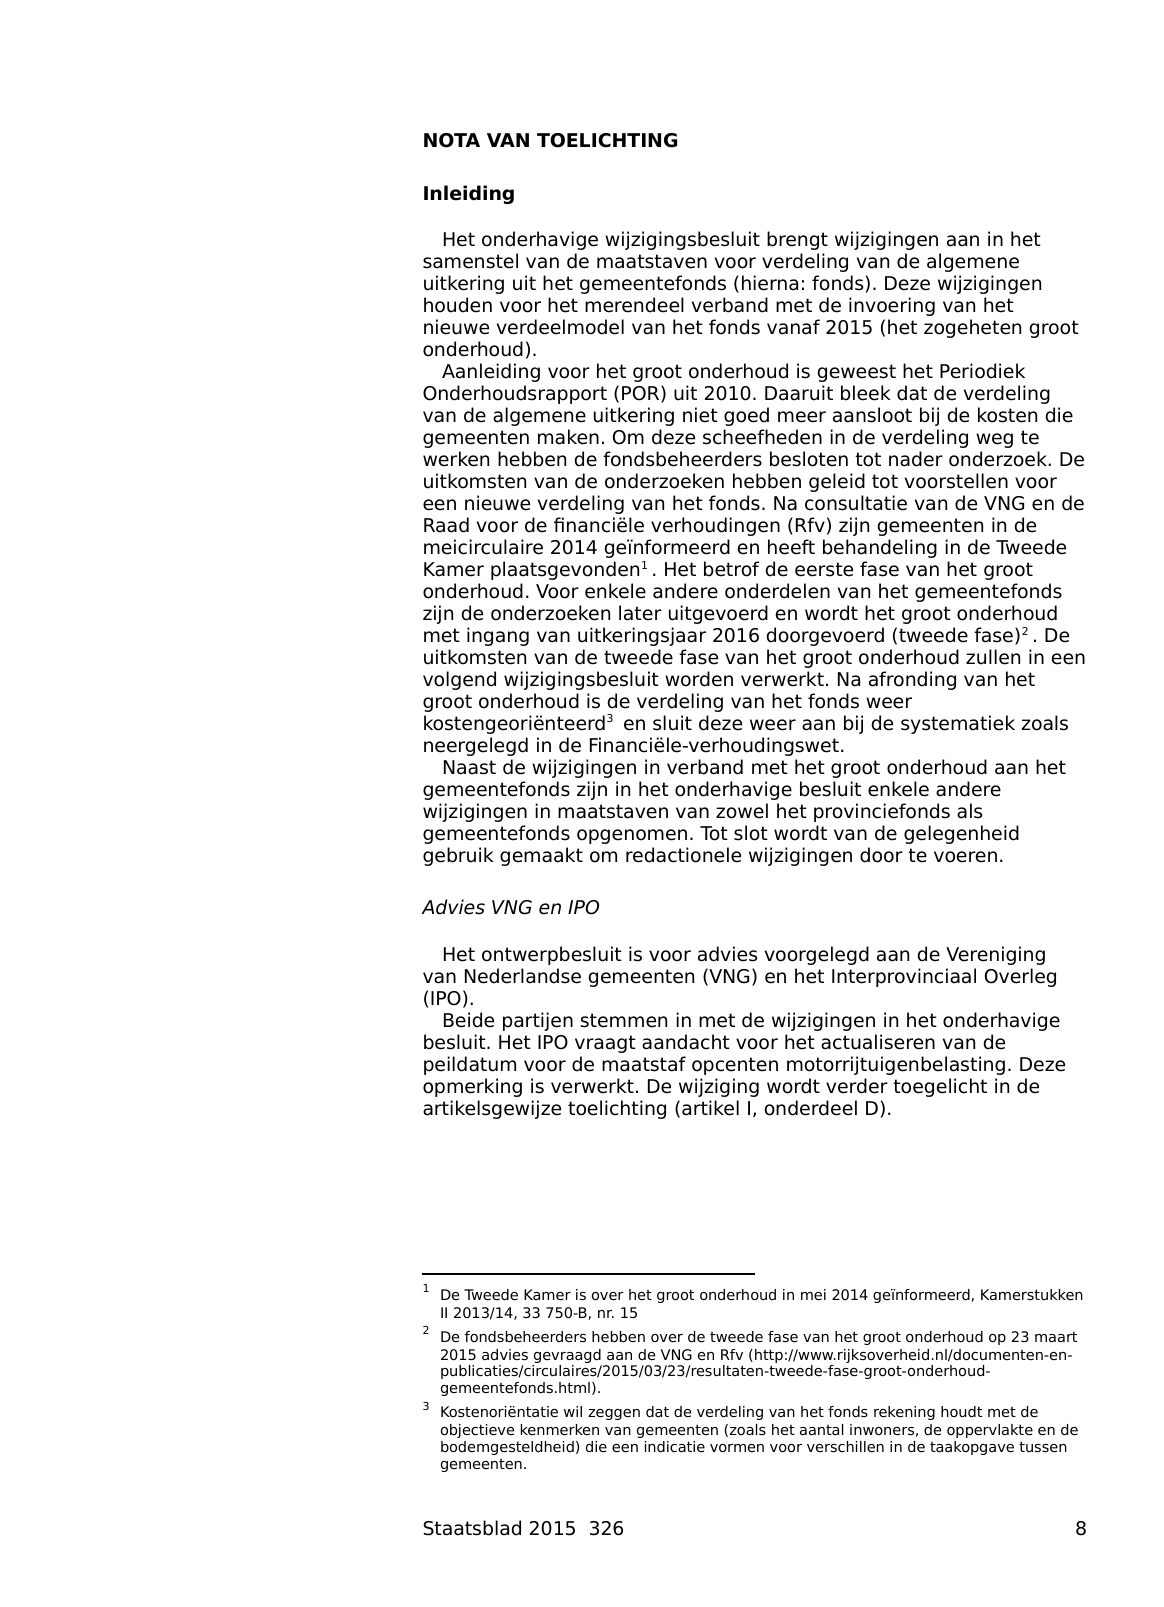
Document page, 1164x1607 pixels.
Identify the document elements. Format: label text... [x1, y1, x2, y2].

subtitle Inleiding [422, 182, 1087, 204]
text Kostenoriëntatie wil zeggen dat de verdeling van het fonds rekening houdt met de objectieve kenmerken van gemeenten (zoals het aantal inwoners, de oppervlakte en de bodemgesteldheid) die een indicatie vormen voor verschillen in de taakopgave tussen gemeenten. [422, 1400, 1087, 1473]
text Het onderhavige wijzigingsbesluit brengt wijzigingen aan in het samenstel van de maatstaven voor verdeling van de algemene uitkering uit het gemeentefonds (hierna: fonds). Deze wijzigingen houden voor het merendeel verband met de invoering van het nieuwe verdeelmodel van het fonds vanaf 2015 (het zogeheten groot onderhoud). [422, 229, 1087, 361]
text Beide partijen stemmen in met de wijzigingen in het onderhavige besluit. Het IPO vraagt aandacht voor het actualiseren van de peildatum voor de maatstaf opcenten motorrijtuigenbelasting. Deze opmerking is verwerkt. De wijziging wordt verder toegelicht in de artikelsgewijze toelichting (artikel I, onderdeel D). [422, 1010, 1087, 1119]
text Aanleiding voor het groot onderhoud is geweest het Periodiek Onderhoudsrapport (POR) uit 2010. Daaruit bleek dat de verdeling van de algemene uitkering niet goed meer aansloot bij de kosten die gemeenten maken. Om deze scheefheden in de verdeling weg te werken hebben de fondsbeheerders besloten tot nader onderzoek. De uitkomsten van de onderzoeken hebben geleid tot voorstellen voor een nieuwe verdeling van het fonds. Na consultatie van de VNG en de Raad voor de financiële verhoudingen (Rfv) zijn gemeenten in de meicirculaire 2014 geïnformeerd en heeft behandeling in de Tweede Kamer plaatsgevonden. Het betrof de eerste fase van het groot onderhoud. Voor enkele andere onderdelen van het gemeentefonds zijn de onderzoeken later uitgevoerd en wordt het groot onderhoud met ingang van uitkeringsjaar 2016 doorgevoerd (tweede fase). De uitkomsten van de tweede fase van het groot onderhoud zullen in een volgend wijzigingsbesluit worden verwerkt. Na afronding van het groot onderhoud is de verdeling van het fonds weer kostengeoriënteerd en sluit deze weer aan bij de systematiek zoals neergelegd in de Financiële-verhoudingswet. [422, 361, 1087, 757]
text De fondsbeheerders hebben over de tweede fase van het groot onderhoud op 23 maart 2015 advies gevraagd aan de VNG en Rfv (http://www.rijksoverheid.nl/documenten-en-publicaties/circulaires/2015/03/23/resultaten-tweede-fase-groot-onderhoud-gemeentefonds.html). [422, 1324, 1087, 1397]
text De Tweede Kamer is over het groot onderhoud in mei 2014 geïnformeerd, Kamerstukken II 2013/14, 33 750-B, nr. 15 [422, 1283, 1087, 1322]
text Naast de wijzigingen in verband met het groot onderhoud aan het gemeentefonds zijn in het onderhavige besluit enkele andere wijzigingen in maatstaven van zowel het provinciefonds als gemeentefonds opgenomen. Tot slot wordt van de gelegenheid gebruik gemaakt om redactionele wijzigingen door te voeren. [422, 757, 1087, 867]
subtitle Advies VNG en IPO [422, 897, 1087, 919]
subtitle NOTA VAN TOELICHTING [422, 130, 1087, 152]
text Het ontwerpbesluit is voor advies voorgelegd aan de Vereniging van Nederlandse gemeenten (VNG) en het Interprovinciaal Overleg (IPO). [422, 944, 1087, 1010]
